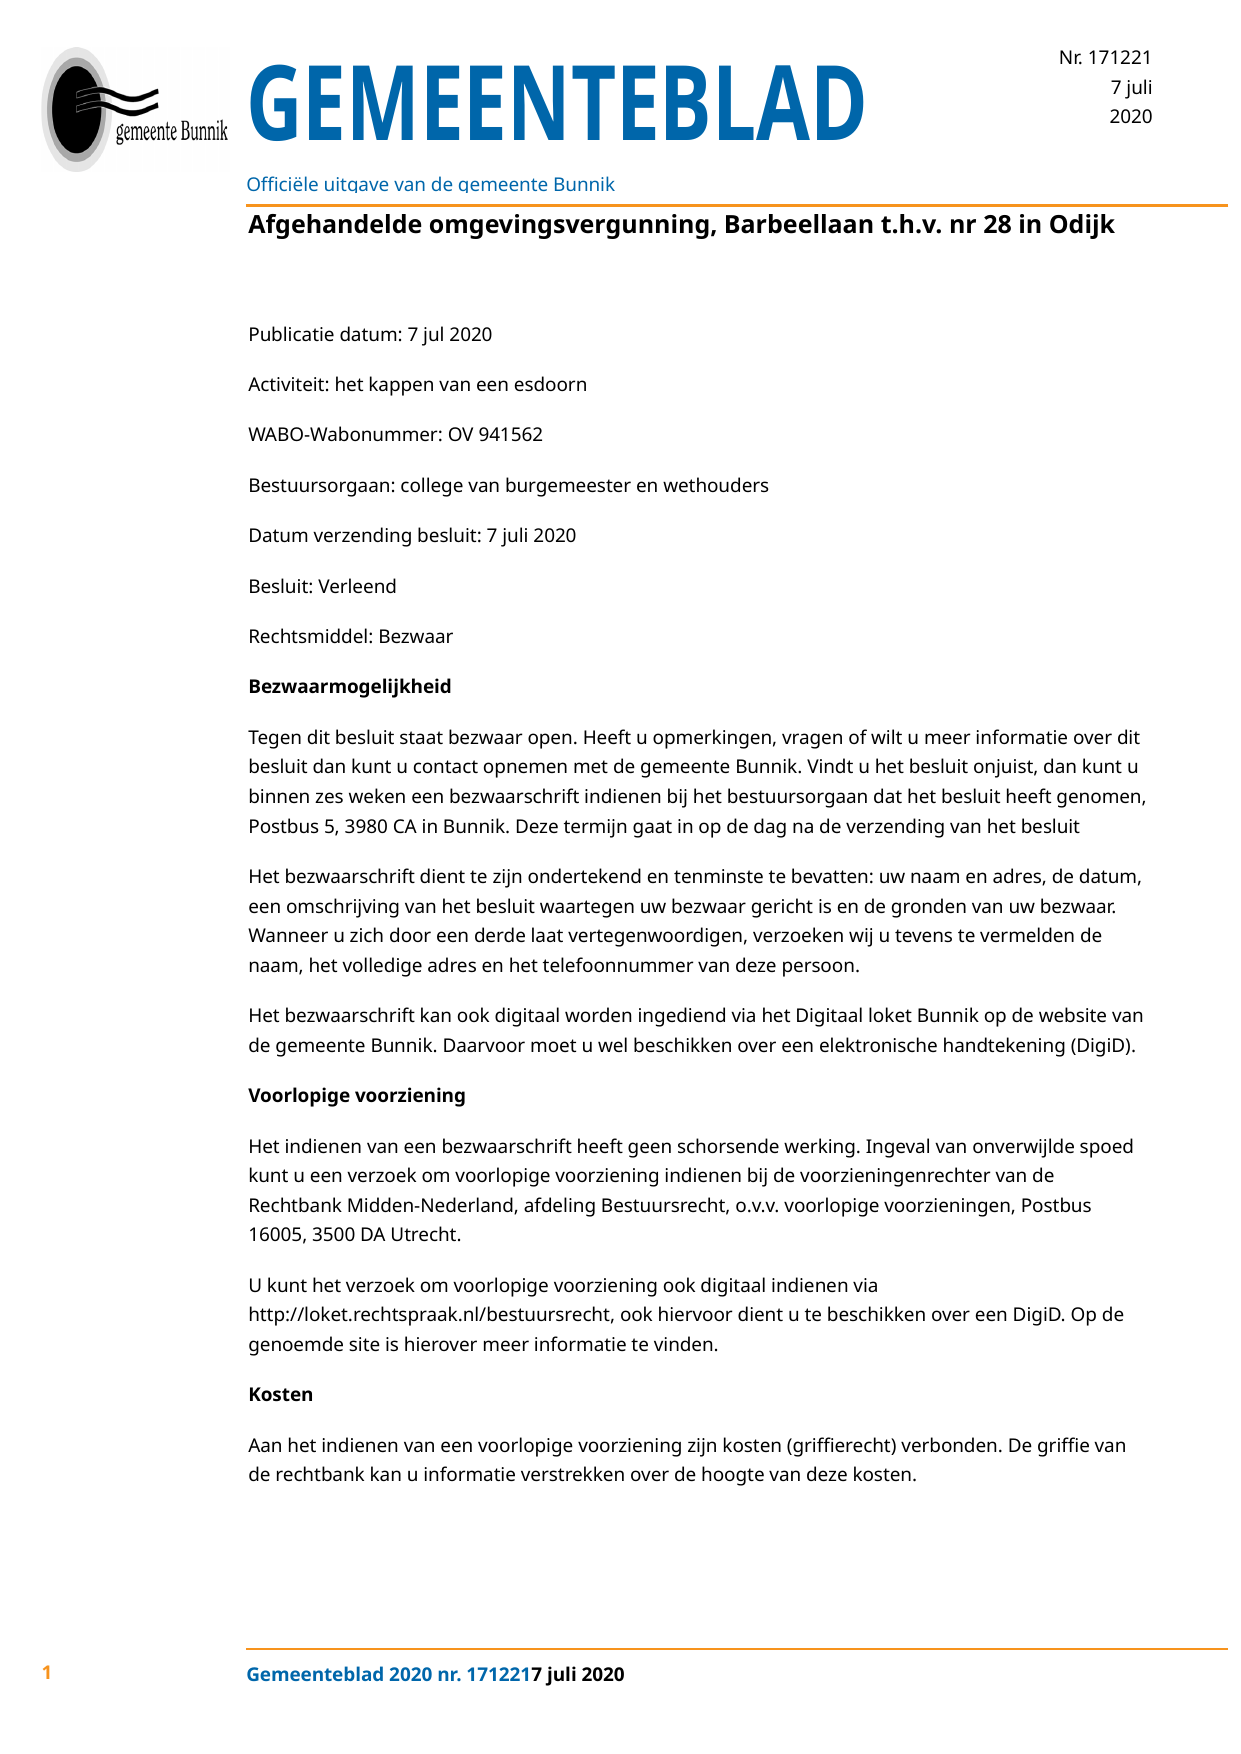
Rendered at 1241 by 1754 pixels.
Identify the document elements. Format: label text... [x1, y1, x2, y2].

text Aan het indienen van een voorlopige voorziening zijn kosten (griffierecht) verbonden. De griffie van de rechtbank kan u informatie verstrekken over de hoogte van deze kosten. [248, 1432, 1152, 1487]
text Kosten [248, 1382, 1152, 1407]
text Rechtsmiddel: Bezwaar [248, 623, 1152, 649]
text Voorlopige voorziening [248, 1082, 1152, 1108]
text U kunt het verzoek om voorlopige voorziening ook digitaal indienen via http://loket.rechtspraak.nl/bestuursrecht, ook hiervoor dient u te beschikken over een DigiD. Op de genoemde site is hierover meer informatie te vinden. [248, 1272, 1152, 1357]
text Tegen dit besluit staat bezwaar open. Heeft u opmerkingen, vragen of wilt u meer informatie over dit besluit dan kunt u contact opnemen met de gemeente Bunnik. Vindt u het besluit onjuist, dan kunt u binnen zes weken een bezwaarschrift indienen bij het bestuursorgaan dat het besluit heeft genomen, Postbus 5, 3980 CA in Bunnik. Deze termijn gaat in op de dag na de verzending van het besluit [248, 724, 1152, 838]
text Besluit: Verleend [248, 573, 1152, 598]
text WABO-Wabonummer: OV 941562 [248, 422, 1152, 447]
text Bezwaarmogelijkheid [248, 674, 1152, 699]
text Het bezwaarschrift dient te zijn ondertekend en tenminste te bevatten: uw naam en adres, de datum, een omschrijving van het besluit waartegen uw bezwaar gericht is en de gronden van uw bezwaar. Wanneer u zich door een derde laat vertegenwoordigen, verzoeken wij u tevens te vermelden de naam, het volledige adres en het telefoonnummer van deze persoon. [248, 863, 1152, 978]
text Publicatie datum: 7 jul 2020 [248, 321, 1152, 346]
text Datum verzending besluit: 7 juli 2020 [248, 522, 1152, 548]
text Afgehandelde omgevingsvergunning, Barbeellaan t.h.v. nr 28 in Odijk [248, 207, 1152, 241]
text Het indienen van een bezwaarschrift heeft geen schorsende werking. Ingeval van onverwijlde spoed kunt u een verzoek om voorlopige voorziening indienen bij de voorzieningenrechter van de Rechtbank Midden-Nederland, afdeling Bestuursrecht, o.v.v. voorlopige voorzieningen, Postbus 16005, 3500 DA Utrecht. [248, 1133, 1152, 1247]
text Het bezwaarschrift kan ook digitaal worden ingediend via het Digitaal loket Bunnik op de website van de gemeente Bunnik. Daarvoor moet u wel beschikken over een elektronische handtekening (DigiD). [248, 1002, 1152, 1058]
text Activiteit: het kappen van een esdoorn [248, 371, 1152, 397]
text Bestuursorgaan: college van burgemeester en wethouders [248, 472, 1152, 498]
picture [41, 47, 231, 172]
